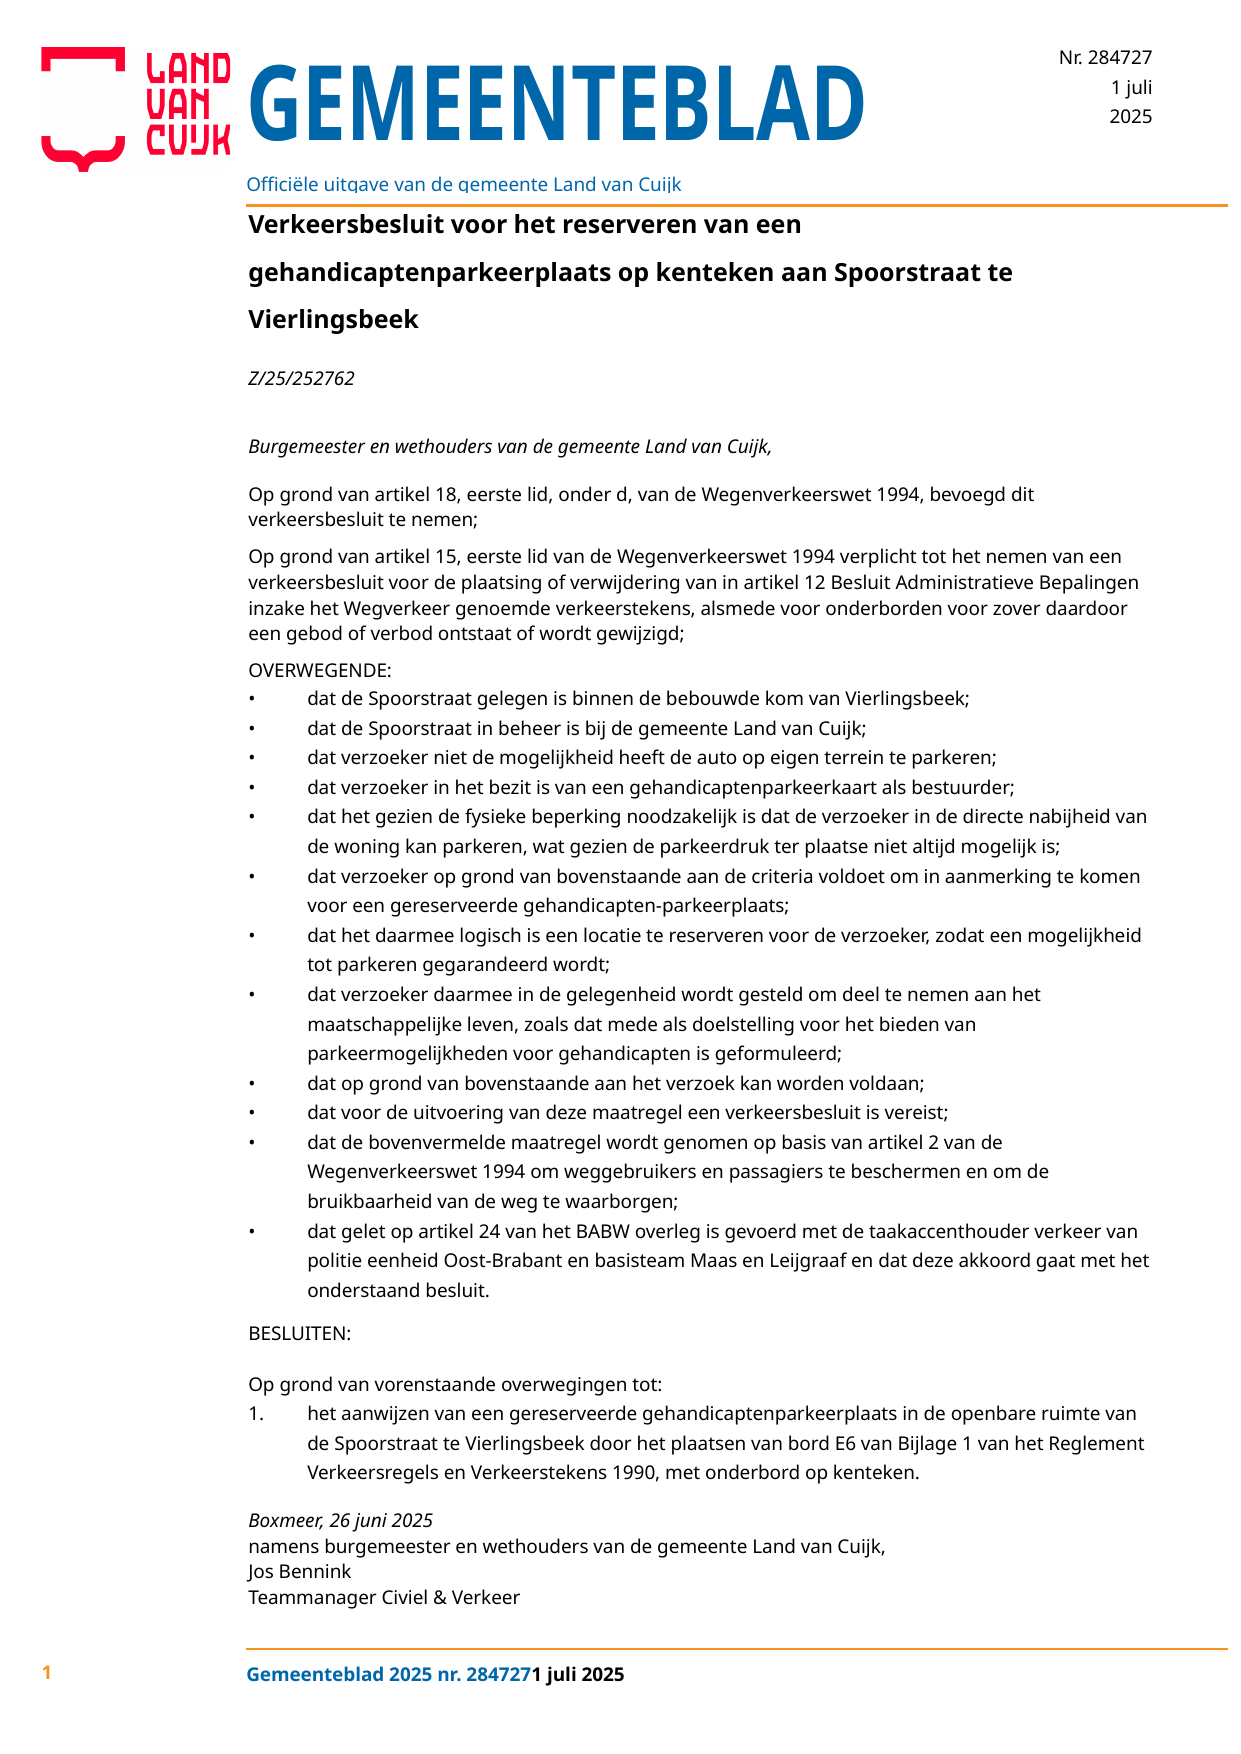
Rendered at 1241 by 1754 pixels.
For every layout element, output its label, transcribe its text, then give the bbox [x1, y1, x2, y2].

list dat het daarmee logisch is een locatie te reserveren voor de verzoeker, zodat een mogelijkheid tot parkeren gegarandeerd wordt; [248, 922, 1152, 977]
text Op grond van vorenstaande overwegingen tot: [248, 1371, 1152, 1396]
list dat gelet op artikel 24 van het BABW overleg is gevoerd met de taakaccenthouder verkeer van politie eenheid Oost-Brabant en basisteam Maas en Leijgraaf en dat deze akkoord gaat met het onderstaand besluit. [248, 1218, 1152, 1303]
text Op grond van artikel 18, eerste lid, onder d, van de Wegenverkeerswet 1994, bevoegd dit verkeersbesluit te nemen; [248, 481, 1152, 532]
list dat het gezien de fysieke beperking noodzakelijk is dat de verzoeker in de directe nabijheid van de woning kan parkeren, wat gezien de parkeerdruk ter plaatse niet altijd mogelijk is; [248, 804, 1152, 859]
text Boxmeer, 26 juni 2025 [248, 1507, 1152, 1533]
text BESLUITEN: [248, 1320, 1152, 1346]
picture [41, 47, 231, 172]
list dat de bovenvermelde maatregel wordt genomen op basis van artikel 2 van de Wegenverkeerswet 1994 om weggebruikers en passagiers te beschermen en om de bruikbaarheid van de weg te waarborgen; [248, 1129, 1152, 1214]
text Z/25/252762 [248, 366, 1152, 391]
list dat verzoeker niet de mogelijkheid heeft de auto op eigen terrein te parkeren; [248, 744, 1152, 770]
text Jos Bennink [248, 1559, 1152, 1584]
text Verkeersbesluit voor het reserveren van een gehandicaptenparkeerplaats op kenteken aan Spoorstraat te Vierlingsbeek [248, 207, 1152, 336]
text OVERWEGENDE: [248, 657, 1152, 683]
text namens burgemeester en wethouders van de gemeente Land van Cuijk, [248, 1533, 1152, 1559]
list dat verzoeker op grond van bovenstaande aan de criteria voldoet om in aanmerking te komen voor een gereserveerde gehandicapten-parkeerplaats; [248, 863, 1152, 918]
list het aanwijzen van een gereserveerde gehandicaptenparkeerplaats in de openbare ruimte van de Spoorstraat te Vierlingsbeek door het plaatsen van bord E6 van Bijlage 1 van het Reglement Verkeersregels en Verkeerstekens 1990, met onderbord op kenteken. [248, 1400, 1152, 1485]
list dat op grond van bovenstaande aan het verzoek kan worden voldaan; [248, 1070, 1152, 1096]
list dat voor de uitvoering van deze maatregel een verkeersbesluit is vereist; [248, 1099, 1152, 1125]
list dat verzoeker in het bezit is van een gehandicaptenparkeerkaart als bestuurder; [248, 774, 1152, 800]
list dat de Spoorstraat gelegen is binnen de bebouwde kom van Vierlingsbeek; [248, 685, 1152, 711]
text Burgemeester en wethouders van de gemeente Land van Cuijk, [248, 433, 1152, 459]
text Teammanager Civiel & Verkeer [248, 1584, 1152, 1610]
text Op grond van artikel 15, eerste lid van de Wegenverkeerswet 1994 verplicht tot het nemen van een verkeersbesluit voor de plaatsing of verwijdering van in artikel 12 Besluit Administratieve Bepalingen inzake het Wegverkeer genoemde verkeerstekens, alsmede voor onderborden voor zover daardoor een gebod of verbod ontstaat of wordt gewijzigd; [248, 543, 1152, 646]
list dat verzoeker daarmee in de gelegenheid wordt gesteld om deel te nemen aan het maatschappelijke leven, zoals dat mede als doelstelling voor het bieden van parkeermogelijkheden voor gehandicapten is geformuleerd; [248, 981, 1152, 1066]
list dat de Spoorstraat in beheer is bij de gemeente Land van Cuijk; [248, 715, 1152, 741]
